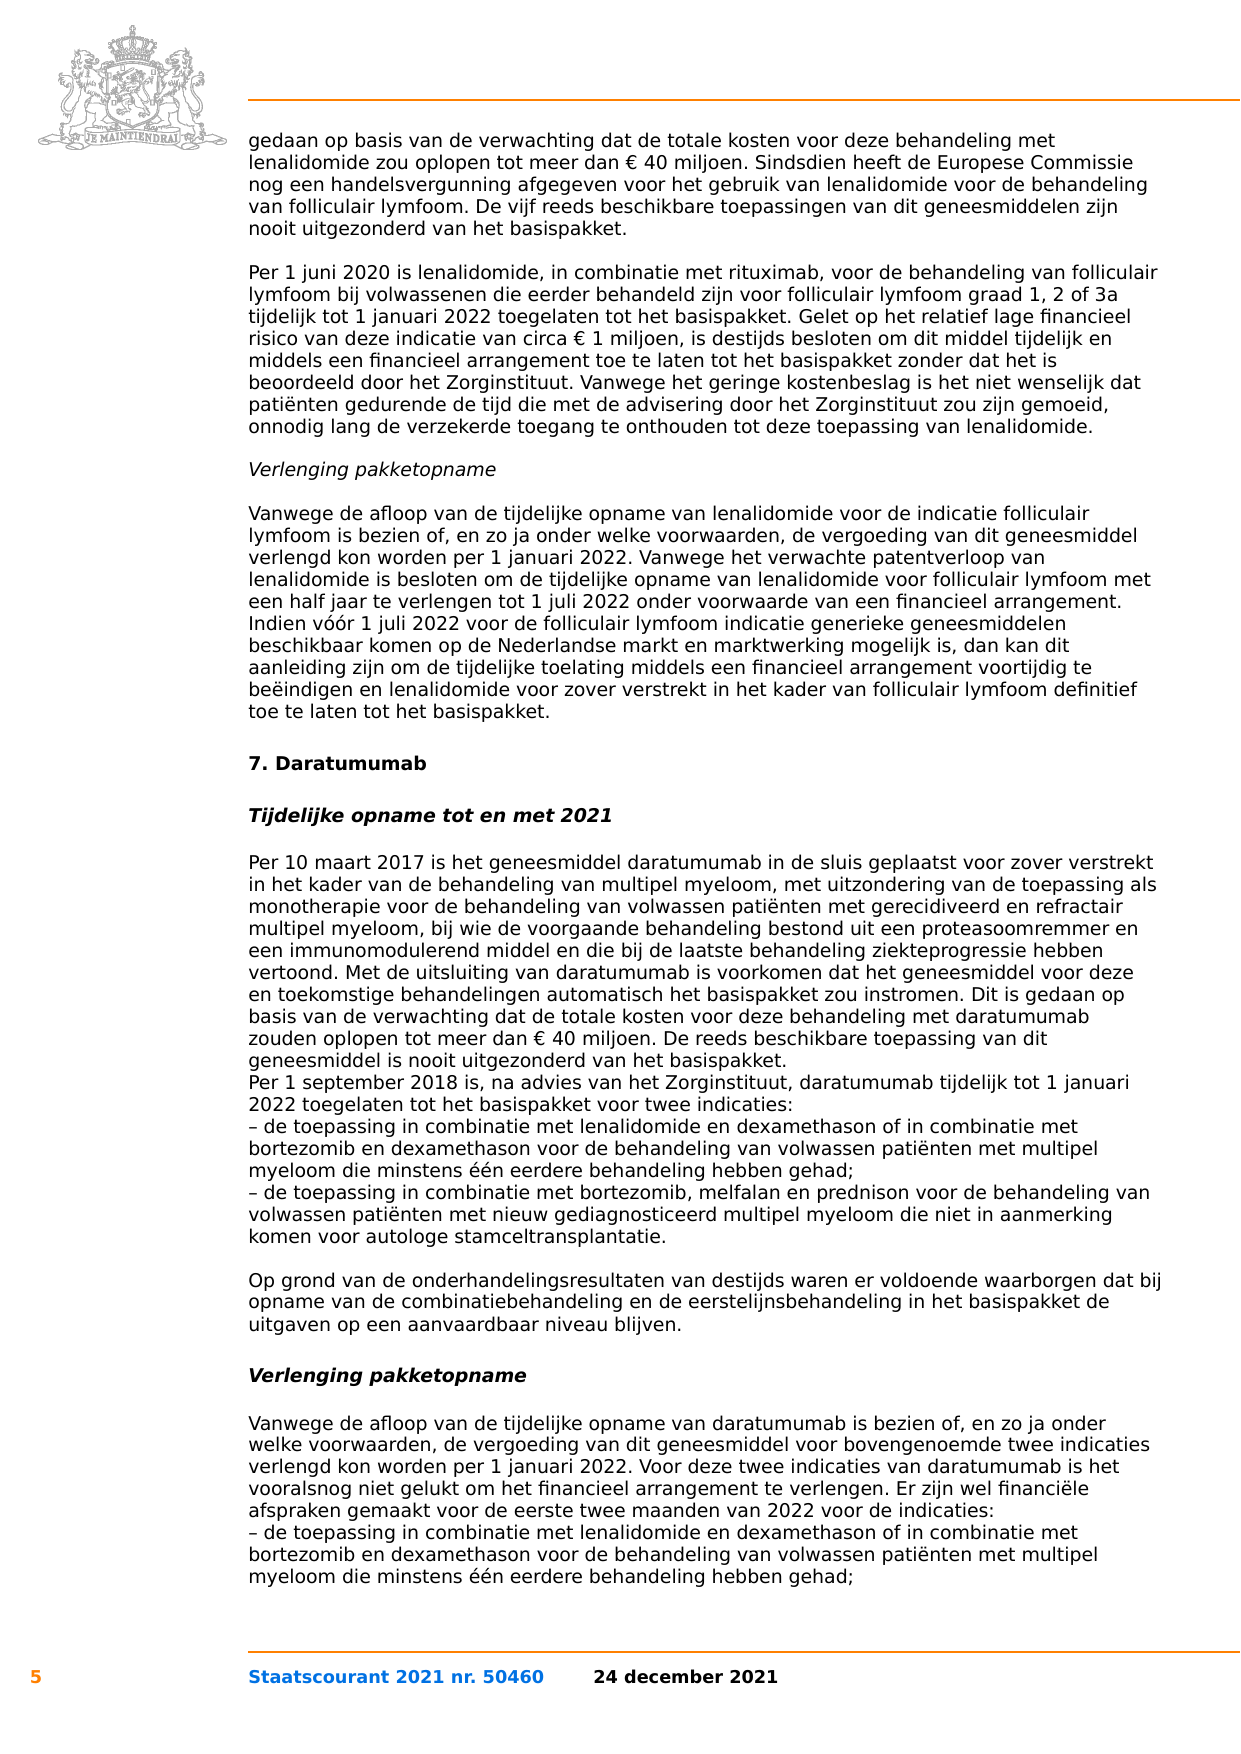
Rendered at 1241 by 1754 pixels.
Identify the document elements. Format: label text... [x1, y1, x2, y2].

text Per 10 maart 2017 is het geneesmiddel daratumumab in de sluis geplaatst voor zover verstrekt in het kader van de behandeling van multipel myeloom, met uitzondering van de toepassing als monotherapie voor de behandeling van volwassen patiënten met gerecidiveerd en refractair multipel myeloom, bij wie de voorgaande behandeling bestond uit een proteasoomremmer en een immunomodulerend middel en die bij de laatste behandeling ziekteprogressie hebben vertoond. Met de uitsluiting van daratumumab is voorkomen dat het geneesmiddel voor deze en toekomstige behandelingen automatisch het basispakket zou instromen. Dit is gedaan op basis van de verwachting dat de totale kosten voor deze behandeling met daratumumab zouden oplopen tot meer dan € 40 miljoen. De reeds beschikbare toepassing van dit geneesmiddel is nooit uitgezonderd van het basispakket. [248, 852, 1163, 1072]
text Vanwege de afloop van de tijdelijke opname van lenalidomide voor de indicatie folliculair lymfoom is bezien of, en zo ja onder welke voorwaarden, de vergoeding van dit geneesmiddel verlengd kon worden per 1 januari 2022. Vanwege het verwachte patentverloop van lenalidomide is besloten om de tijdelijke opname van lenalidomide voor folliculair lymfoom met een half jaar te verlengen tot 1 juli 2022 onder voorwaarde van een financieel arrangement. Indien vóór 1 juli 2022 voor de folliculair lymfoom indicatie generieke geneesmiddelen beschikbaar komen op de Nederlandse markt en marktwerking mogelijk is, dan kan dit aanleiding zijn om de tijdelijke toelating middels een financieel arrangement voortijdig te beëindigen en lenalidomide voor zover verstrekt in het kader van folliculair lymfoom definitief toe te laten tot het basispakket. [248, 503, 1163, 723]
text – de toepassing in combinatie met lenalidomide en dexamethason of in combinatie met bortezomib en dexamethason voor de behandeling van volwassen patiënten met multipel myeloom die minstens één eerdere behandeling hebben gehad; [248, 1116, 1163, 1182]
text Vanwege de afloop van de tijdelijke opname van daratumumab is bezien of, en zo ja onder welke voorwaarden, de vergoeding van dit geneesmiddel voor bovengenoemde twee indicaties verlengd kon worden per 1 januari 2022. Voor deze twee indicaties van daratumumab is het vooralsnog niet gelukt om het financieel arrangement te verlengen. Er zijn wel financiële afspraken gemaakt voor de eerste twee maanden van 2022 voor de indicaties: [248, 1412, 1163, 1522]
text Op grond van de onderhandelingsresultaten van destijds waren er voldoende waarborgen dat bij opname van de combinatiebehandeling en de eerstelijnsbehandeling in het basispakket de uitgaven op een aanvaardbaar niveau blijven. [248, 1269, 1163, 1335]
text – de toepassing in combinatie met lenalidomide en dexamethason of in combinatie met bortezomib en dexamethason voor de behandeling van volwassen patiënten met multipel myeloom die minstens één eerdere behandeling hebben gehad; [248, 1522, 1163, 1588]
text Per 1 september 2018 is, na advies van het Zorginstituut, daratumumab tijdelijk tot 1 januari 2022 toegelaten tot het basispakket voor twee indicaties: [248, 1072, 1163, 1116]
text – de toepassing in combinatie met bortezomib, melfalan en prednison voor de behandeling van volwassen patiënten met nieuw gediagnosticeerd multipel myeloom die niet in aanmerking komen voor autologe stamceltransplantatie. [248, 1182, 1163, 1248]
text Per 1 juni 2020 is lenalidomide, in combinatie met rituximab, voor de behandeling van folliculair lymfoom bij volwassenen die eerder behandeld zijn voor folliculair lymfoom graad 1, 2 of 3a tijdelijk tot 1 januari 2022 toegelaten tot het basispakket. Gelet op het relatief lage financieel risico van deze indicatie van circa € 1 miljoen, is destijds besloten om dit middel tijdelijk en middels een financieel arrangement toe te laten tot het basispakket zonder dat het is beoordeeld door het Zorginstituut. Vanwege het geringe kostenbeslag is het niet wenselijk dat patiënten gedurende de tijd die met de advisering door het Zorginstituut zou zijn gemoeid, onnodig lang de verzekerde toegang te onthouden tot deze toepassing van lenalidomide. [248, 262, 1163, 437]
text gedaan op basis van de verwachting dat de totale kosten voor deze behandeling met lenalidomide zou oplopen tot meer dan € 40 miljoen. Sindsdien heeft de Europese Commissie nog een handelsvergunning afgegeven voor het gebruik van lenalidomide voor de behandeling van folliculair lymfoom. De vijf reeds beschikbare toepassingen van dit geneesmiddelen zijn nooit uitgezonderd van het basispakket. [248, 130, 1163, 240]
subtitle 7. Daratumumab [248, 753, 1163, 775]
picture [38, 25, 227, 150]
subtitle Verlenging pakketopname [248, 459, 1163, 481]
subtitle Verlenging pakketopname [248, 1365, 1163, 1387]
subtitle Tijdelijke opname tot en met 2021 [248, 805, 1163, 827]
